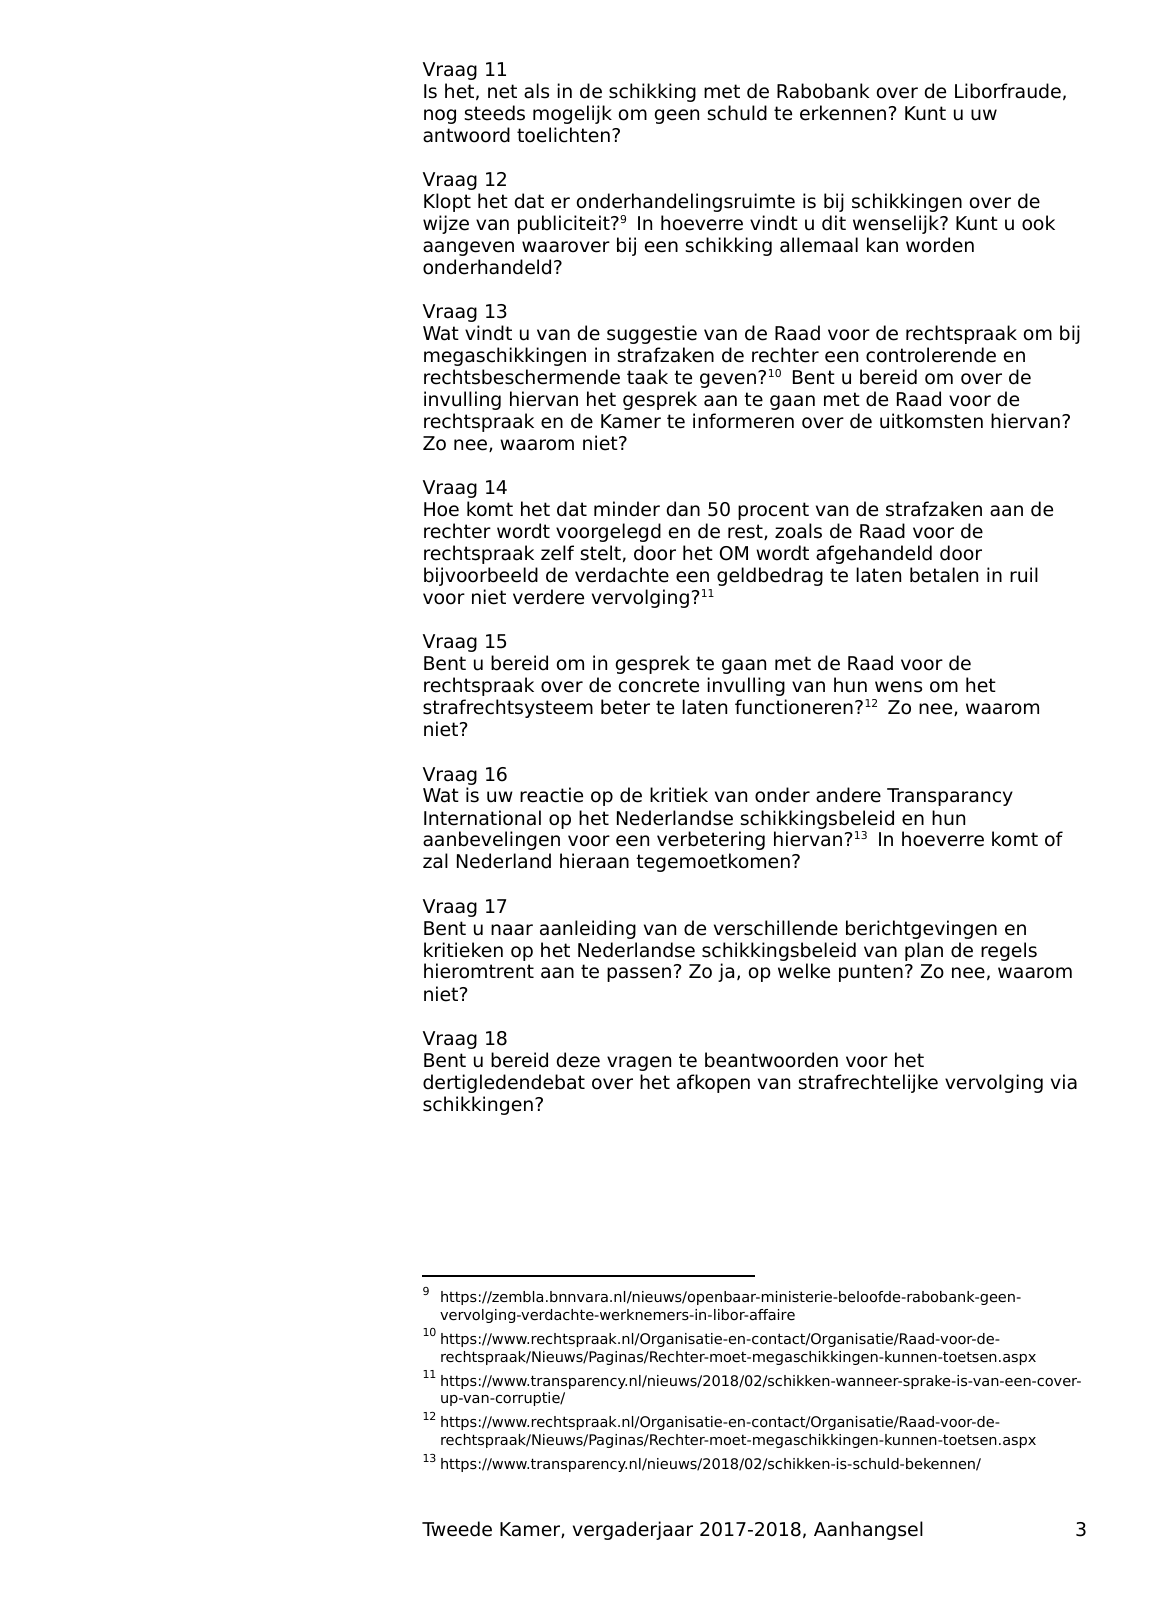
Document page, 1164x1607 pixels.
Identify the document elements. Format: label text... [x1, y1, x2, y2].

text Bent u naar aanleiding van de verschillende berichtgevingen en kritieken op het Nederlandse schikkingsbeleid van plan de regels hieromtrent aan te passen? Zo ja, op welke punten? Zo nee, waarom niet? [422, 917, 1087, 1005]
text https://zembla.bnnvara.nl/nieuws/openbaar-ministerie-beloofde-rabobank-geen-vervolging-verdachte-werknemers-in-libor-affaire [422, 1285, 1087, 1324]
text Bent u bereid deze vragen te beantwoorden voor het dertigledendebat over het afkopen van strafrechtelijke vervolging via schikkingen? [422, 1049, 1087, 1116]
text Is het, net als in de schikking met de Rabobank over de Liborfraude, nog steeds mogelijk om geen schuld te erkennen? Kunt u uw antwoord toelichten? [422, 81, 1087, 147]
text https://www.rechtspraak.nl/Organisatie-en-contact/Organisatie/Raad-voor-de-rechtspraak/Nieuws/Paginas/Rechter-moet-megaschikkingen-kunnen-toetsen.aspx [422, 1327, 1087, 1366]
text Klopt het dat er onderhandelingsruimte is bij schikkingen over de wijze van publiciteit? In hoeverre vindt u dit wenselijk? Kunt u ook aangeven waarover bij een schikking allemaal kan worden onderhandeld? [422, 191, 1087, 279]
text Vraag 17 [422, 896, 1087, 917]
text https://www.transparency.nl/nieuws/2018/02/schikken-wanneer-sprake-is-van-een-cover-up-van-corruptie/ [422, 1368, 1087, 1407]
text Vraag 14 [422, 477, 1087, 499]
text Vraag 13 [422, 301, 1087, 323]
text Wat is uw reactie op de kritiek van onder andere Transparancy International op het Nederlandse schikkingsbeleid en hun aanbevelingen voor een verbetering hiervan? In hoeverre komt of zal Nederland hieraan tegemoetkomen? [422, 785, 1087, 873]
text Wat vindt u van de suggestie van de Raad voor de rechtspraak om bij megaschikkingen in strafzaken de rechter een controlerende en rechtsbeschermende taak te geven? Bent u bereid om over de invulling hiervan het gesprek aan te gaan met de Raad voor de rechtspraak en de Kamer te informeren over de uitkomsten hiervan? Zo nee, waarom niet? [422, 323, 1087, 455]
text Vraag 16 [422, 763, 1087, 785]
text Hoe komt het dat minder dan 50 procent van de strafzaken aan de rechter wordt voorgelegd en de rest, zoals de Raad voor de rechtspraak zelf stelt, door het OM wordt afgehandeld door bijvoorbeeld de verdachte een geldbedrag te laten betalen in ruil voor niet verdere vervolging? [422, 499, 1087, 609]
text Vraag 15 [422, 631, 1087, 653]
text Vraag 11 [422, 59, 1087, 81]
text https://www.transparency.nl/nieuws/2018/02/schikken-is-schuld-bekennen/ [422, 1452, 1087, 1474]
text Vraag 18 [422, 1028, 1087, 1049]
text Vraag 12 [422, 169, 1087, 191]
text https://www.rechtspraak.nl/Organisatie-en-contact/Organisatie/Raad-voor-de-rechtspraak/Nieuws/Paginas/Rechter-moet-megaschikkingen-kunnen-toetsen.aspx [422, 1410, 1087, 1449]
text Bent u bereid om in gesprek te gaan met de Raad voor de rechtspraak over de concrete invulling van hun wens om het strafrechtsysteem beter te laten functioneren? Zo nee, waarom niet? [422, 653, 1087, 741]
